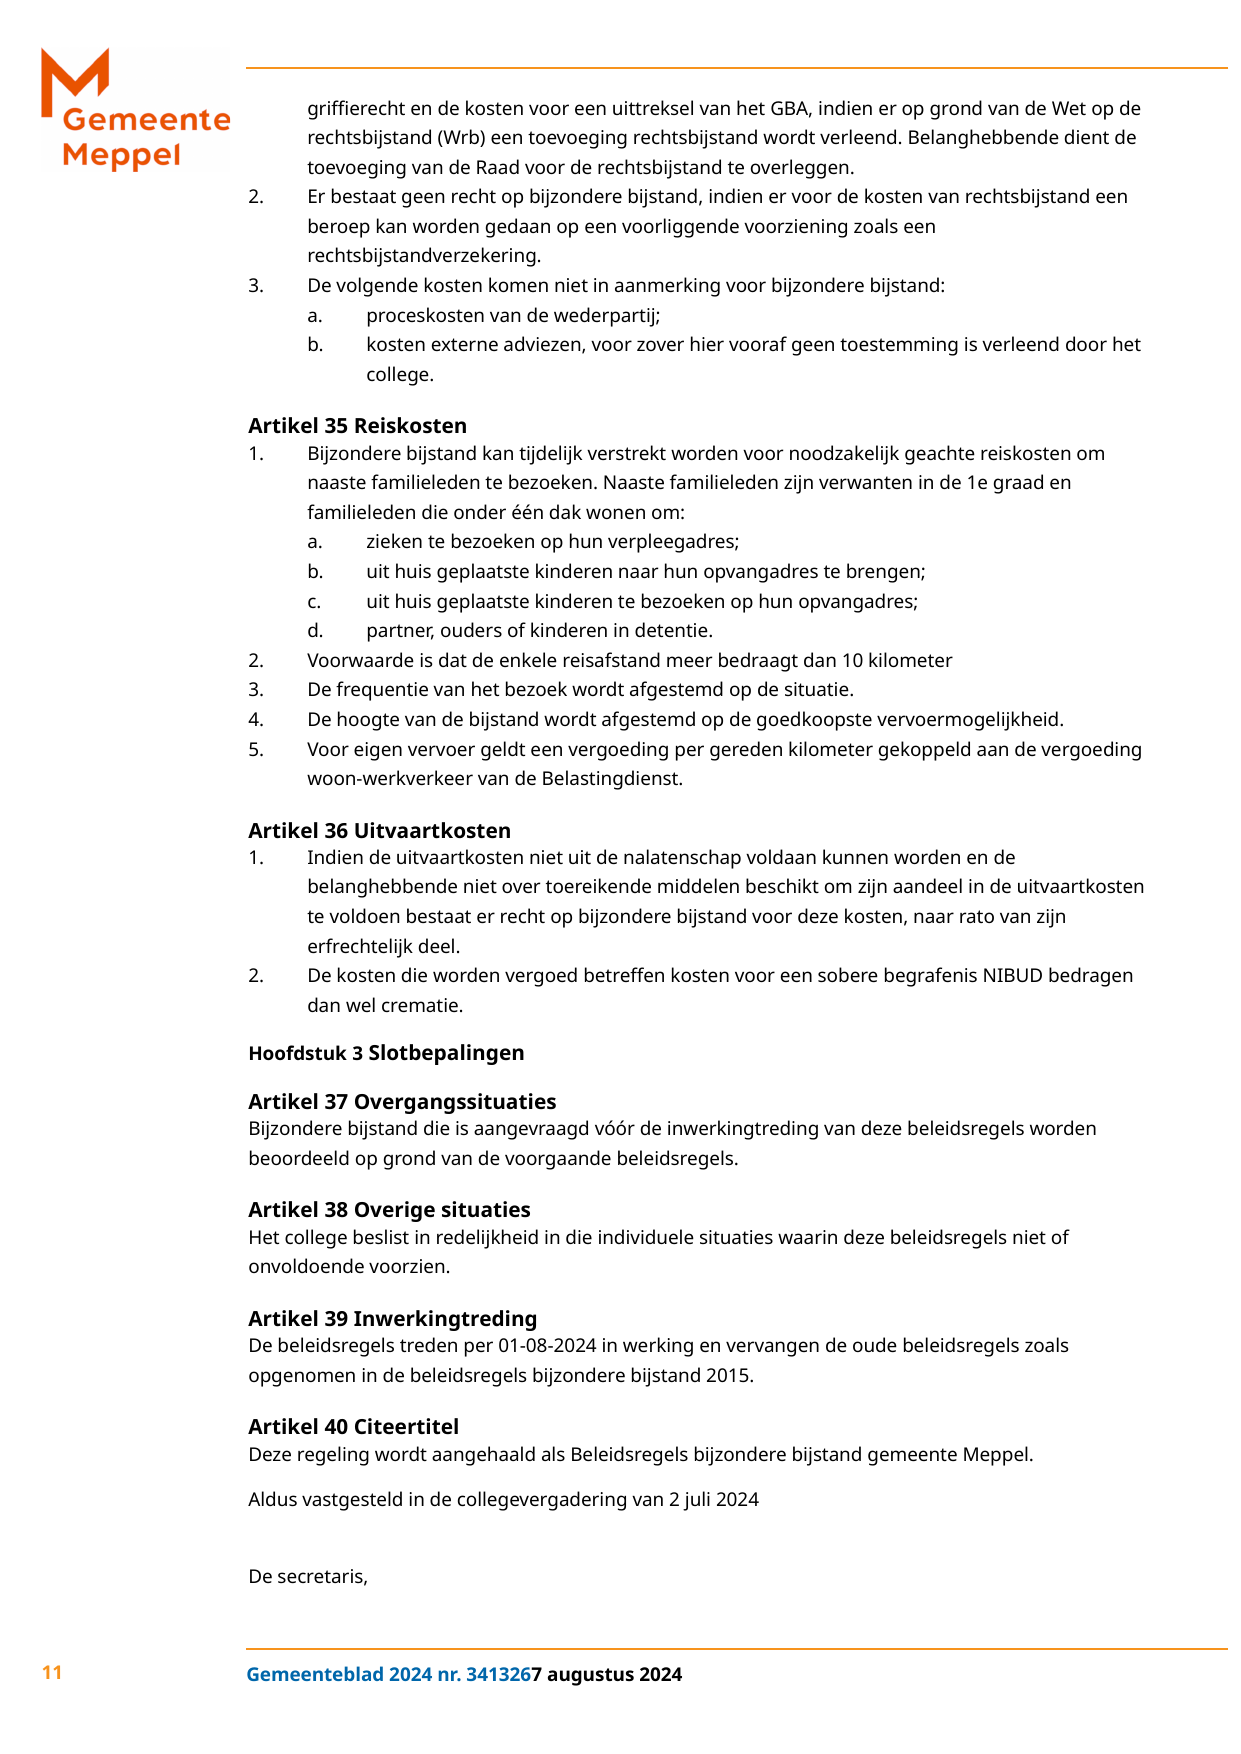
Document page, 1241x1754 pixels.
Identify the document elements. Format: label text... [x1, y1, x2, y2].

text Artikel 38 Overige situaties [248, 1195, 1152, 1224]
list Indien de uitvaartkosten niet uit de nalatenschap voldaan kunnen worden en de belanghebbende niet over toereikende middelen beschikt om zijn aandeel in de uitvaartkosten te voldoen bestaat er recht op bijzondere bijstand voor deze kosten, naar rato van zijn erfrechtelijk deel. [248, 844, 1152, 959]
list zieken te bezoeken op hun verpleegadres; [307, 529, 1152, 554]
list Bijzondere bijstand kan tijdelijk verstrekt worden voor noodzakelijk geachte reiskosten om naaste familieleden te bezoeken. Naaste familieleden zijn verwanten in de 1e graad en familieleden die onder één dak wonen om: [248, 440, 1152, 525]
list Voorwaarde is dat de enkele reisafstand meer bedraagt dan 10 kilometer [248, 647, 1152, 673]
text Artikel 40 Citeertitel [248, 1412, 1152, 1441]
list uit huis geplaatste kinderen te bezoeken op hun opvangadres; [307, 588, 1152, 613]
list De hoogte van de bijstand wordt afgestemd op de goedkoopste vervoermogelijkheid. [248, 706, 1152, 732]
text De beleidsregels treden per 01-08-2024 in werking en vervangen de oude beleidsregels zoals opgenomen in de beleidsregels bijzondere bijstand 2015. [248, 1332, 1152, 1388]
list griffierecht en de kosten voor een uittreksel van het GBA, indien er op grond van de Wet op de rechtsbijstand (Wrb) een toevoeging rechtsbijstand wordt verleend. Belanghebbende dient de toevoeging van de Raad voor de rechtsbijstand te overleggen. [248, 95, 1152, 180]
list Er bestaat geen recht op bijzondere bijstand, indien er voor de kosten van rechtsbijstand een beroep kan worden gedaan op een voorliggende voorziening zoals een rechtsbijstandverzekering. [248, 183, 1152, 268]
list partner, ouders of kinderen in detentie. [307, 617, 1152, 643]
text Hoofdstuk 3 Slotbepalingen [248, 1038, 1152, 1066]
text Het college beslist in redelijkheid in die individuele situaties waarin deze beleidsregels niet of onvoldoende voorzien. [248, 1224, 1152, 1279]
text Bijzondere bijstand die is aangevraagd vóór de inwerkingtreding van deze beleidsregels worden beoordeeld op grond van de voorgaande beleidsregels. [248, 1115, 1152, 1171]
list De volgende kosten komen niet in aanmerking voor bijzondere bijstand: [248, 272, 1152, 298]
list uit huis geplaatste kinderen naar hun opvangadres te brengen; [307, 558, 1152, 584]
list De frequentie van het bezoek wordt afgestemd op de situatie. [248, 677, 1152, 702]
list kosten externe adviezen, voor zover hier vooraf geen toestemming is verleend door het college. [307, 331, 1152, 387]
text Artikel 37 Overgangssituaties [248, 1087, 1152, 1115]
picture [41, 47, 231, 172]
text Artikel 35 Reiskosten [248, 411, 1152, 440]
list Voor eigen vervoer geldt een vergoeding per gereden kilometer gekoppeld aan de vergoeding woon-werkverkeer van de Belastingdienst. [248, 736, 1152, 791]
text Deze regeling wordt aangehaald als Beleidsregels bijzondere bijstand gemeente Meppel. [248, 1441, 1152, 1466]
text De secretaris, [248, 1563, 1152, 1589]
list De kosten die worden vergoed betreffen kosten voor een sobere begrafenis NIBUD bedragen dan wel crematie. [248, 962, 1152, 1018]
text Artikel 36 Uitvaartkosten [248, 816, 1152, 844]
list proceskosten van de wederpartij; [307, 302, 1152, 328]
text Artikel 39 Inwerkingtreding [248, 1304, 1152, 1332]
text Aldus vastgesteld in de collegevergadering van 2 juli 2024 [248, 1486, 1152, 1512]
